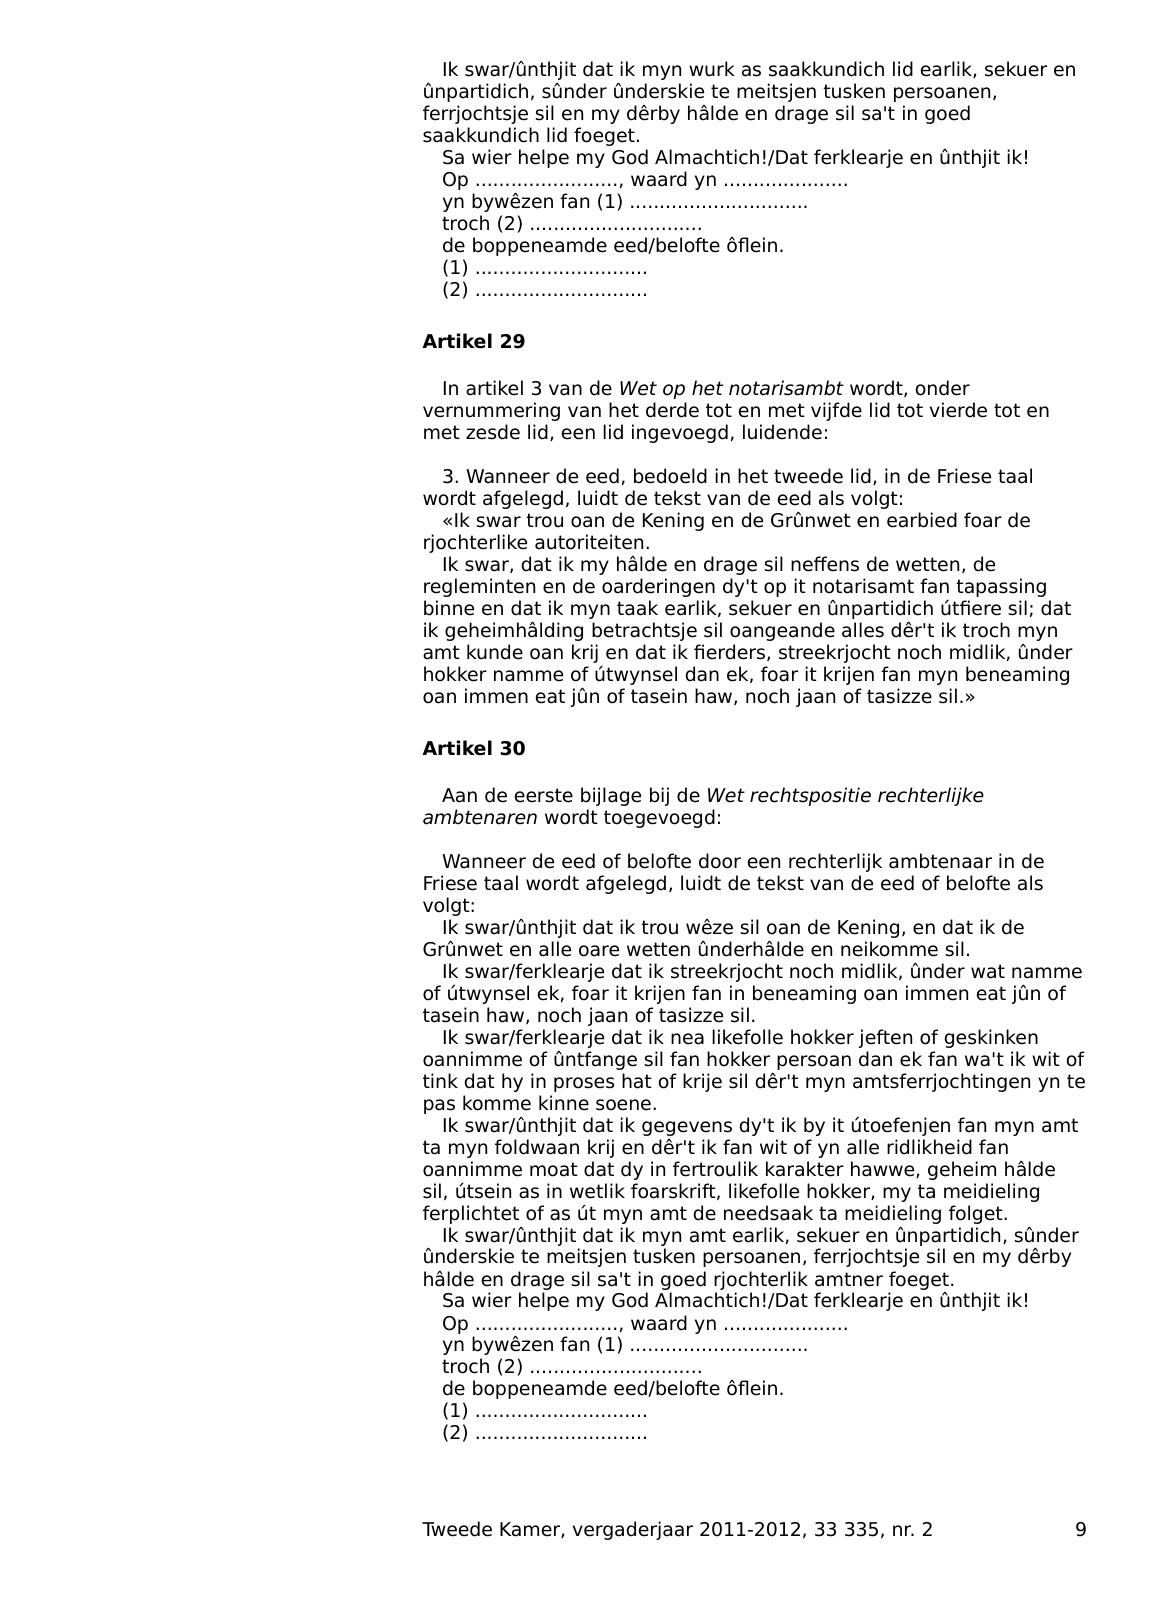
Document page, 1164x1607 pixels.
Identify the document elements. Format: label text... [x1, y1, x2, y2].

text (2) ............................. [422, 1422, 1087, 1444]
text Ik swar/ûnthjit dat ik myn amt earlik, sekuer en ûnpartidich, sûnder ûnderskie te meitsjen tusken persoanen, ferrjochtsje sil en my dêrby hâlde en drage sil sa't in goed rjochterlik amtner foeget. [422, 1224, 1087, 1290]
text (2) ............................. [422, 279, 1087, 301]
text troch (2) ............................. [422, 1356, 1087, 1378]
text 3. Wanneer de eed, bedoeld in het tweede lid, in de Friese taal wordt afgelegd, luidt de tekst van de eed als volgt: [422, 466, 1087, 510]
subtitle Artikel 29 [422, 331, 1087, 353]
text In artikel 3 van de Wet op het notarisambt wordt, onder vernummering van het derde tot en met vijfde lid tot vierde tot en met zesde lid, een lid ingevoegd, luidende: [422, 378, 1087, 444]
text Wanneer de eed of belofte door een rechterlijk ambtenaar in de Friese taal wordt afgelegd, luidt de tekst van de eed of belofte als volgt: [422, 851, 1087, 917]
text Sa wier helpe my God Almachtich!/Dat ferklearje en ûnthjit ik! [422, 1290, 1087, 1312]
text (1) ............................. [422, 1400, 1087, 1422]
text Aan de eerste bijlage bij de Wet rechtspositie rechterlijke ambtenaren wordt toegevoegd: [422, 785, 1087, 829]
text Ik swar/ûnthjit dat ik myn wurk as saakkundich lid earlik, sekuer en ûnpartidich, sûnder ûnderskie te meitsjen tusken persoanen, ferrjochtsje sil en my dêrby hâlde en drage sil sa't in goed saakkundich lid foeget. [422, 59, 1087, 147]
text Ik swar/ûnthjit dat ik gegevens dy't ik by it útoefenjen fan myn amt ta myn foldwaan krij en dêr't ik fan wit of yn alle ridlikheid fan oannimme moat dat dy in fertroulik karakter hawwe, geheim hâlde sil, útsein as in wetlik foarskrift, likefolle hokker, my ta meidieling ferplichtet of as út myn amt de needsaak ta meidieling folget. [422, 1114, 1087, 1224]
text Op ........................, waard yn ..................... [422, 169, 1087, 191]
text Ik swar/ûnthjit dat ik trou wêze sil oan de Kening, en dat ik de Grûnwet en alle oare wetten ûnderhâlde en neikomme sil. [422, 917, 1087, 961]
text «Ik swar trou oan de Kening en de Grûnwet en earbied foar de rjochterlike autoriteiten. [422, 510, 1087, 554]
text Ik swar/ferklearje dat ik streekrjocht noch midlik, ûnder wat namme of útwynsel ek, foar it krijen fan in beneaming oan immen eat jûn of tasein haw, noch jaan of tasizze sil. [422, 961, 1087, 1027]
text yn bywêzen fan (1) .............................. [422, 191, 1087, 213]
subtitle Artikel 30 [422, 738, 1087, 760]
text Sa wier helpe my God Almachtich!/Dat ferklearje en ûnthjit ik! [422, 147, 1087, 169]
text de boppeneamde eed/belofte ôflein. [422, 235, 1087, 257]
text yn bywêzen fan (1) .............................. [422, 1334, 1087, 1356]
text Ik swar, dat ik my hâlde en drage sil neffens de wetten, de regleminten en de oarderingen dy't op it notarisamt fan tapassing binne en dat ik myn taak earlik, sekuer en ûnpartidich útfiere sil; dat ik geheimhâlding betrachtsje sil oangeande alles dêr't ik troch myn amt kunde oan krij en dat ik fierders, streekrjocht noch midlik, ûnder hokker namme of útwynsel dan ek, foar it krijen fan myn beneaming oan immen eat jûn of tasein haw, noch jaan of tasizze sil.» [422, 554, 1087, 708]
text de boppeneamde eed/belofte ôflein. [422, 1378, 1087, 1400]
text Op ........................, waard yn ..................... [422, 1312, 1087, 1334]
text (1) ............................. [422, 257, 1087, 279]
text troch (2) ............................. [422, 213, 1087, 235]
text Ik swar/ferklearje dat ik nea likefolle hokker jeften of geskinken oannimme of ûntfange sil fan hokker persoan dan ek fan wa't ik wit of tink dat hy in proses hat of krije sil dêr't myn amtsferrjochtingen yn te pas komme kinne soene. [422, 1027, 1087, 1114]
